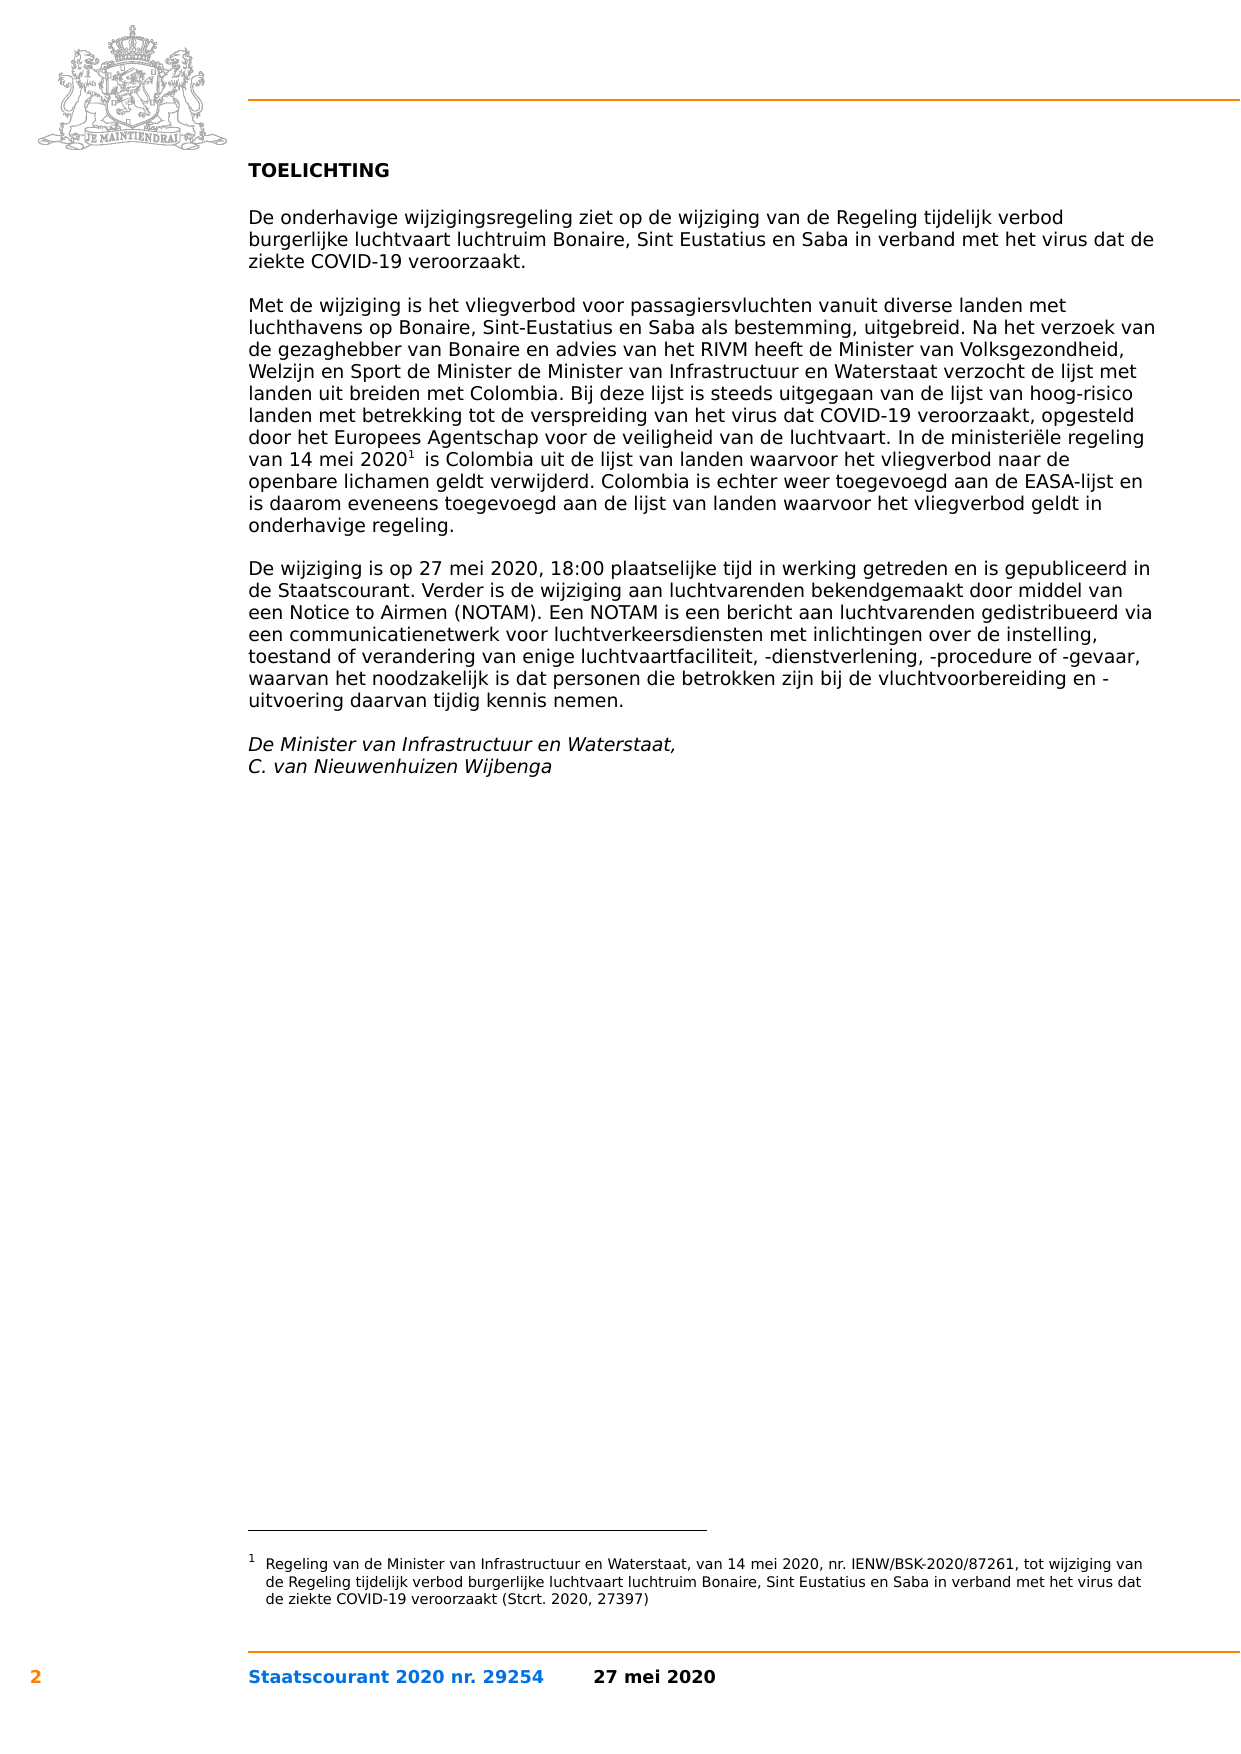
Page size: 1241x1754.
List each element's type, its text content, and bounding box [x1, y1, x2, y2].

text Met de wijziging is het vliegverbod voor passagiersvluchten vanuit diverse landen met luchthavens op Bonaire, Sint-Eustatius en Saba als bestemming, uitgebreid. Na het verzoek van de gezaghebber van Bonaire en advies van het RIVM heeft de Minister van Volksgezondheid, Welzijn en Sport de Minister de Minister van Infrastructuur en Waterstaat verzocht de lijst met landen uit breiden met Colombia. Bij deze lijst is steeds uitgegaan van de lijst van hoog-risico landen met betrekking tot de verspreiding van het virus dat COVID-19 veroorzaakt, opgesteld door het Europees Agentschap voor de veiligheid van de luchtvaart. In de ministeriële regeling van 14 mei 2020 is Colombia uit de lijst van landen waarvoor het vliegverbod naar de openbare lichamen geldt verwijderd. Colombia is echter weer toegevoegd aan de EASA-lijst en is daarom eveneens toegevoegd aan de lijst van landen waarvoor het vliegverbod geldt in onderhavige regeling. [248, 295, 1163, 536]
text De Minister van Infrastructuur en Waterstaat, C. van Nieuwenhuizen Wijbenga [248, 734, 1163, 778]
text Regeling van de Minister van Infrastructuur en Waterstaat, van 14 mei 2020, nr. IENW/BSK-2020/87261, tot wijziging van de Regeling tijdelijk verbod burgerlijke luchtvaart luchtruim Bonaire, Sint Eustatius en Saba in verband met het virus dat de ziekte COVID-19 veroorzaakt (Stcrt. 2020, 27397) [248, 1552, 1163, 1608]
picture [38, 25, 227, 150]
subtitle TOELICHTING [248, 160, 1163, 182]
text De onderhavige wijzigingsregeling ziet op de wijziging van de Regeling tijdelijk verbod burgerlijke luchtvaart luchtruim Bonaire, Sint Eustatius en Saba in verband met het virus dat de ziekte COVID-19 veroorzaakt. [248, 207, 1163, 273]
text De wijziging is op 27 mei 2020, 18:00 plaatselijke tijd in werking getreden en is gepubliceerd in de Staatscourant. Verder is de wijziging aan luchtvarenden bekendgemaakt door middel van een Notice to Airmen (NOTAM). Een NOTAM is een bericht aan luchtvarenden gedistribueerd via een communicatienetwerk voor luchtverkeersdiensten met inlichtingen over de instelling, toestand of verandering van enige luchtvaartfaciliteit, -dienstverlening, -procedure of -gevaar, waarvan het noodzakelijk is dat personen die betrokken zijn bij de vluchtvoorbereiding en -uitvoering daarvan tijdig kennis nemen. [248, 558, 1163, 712]
